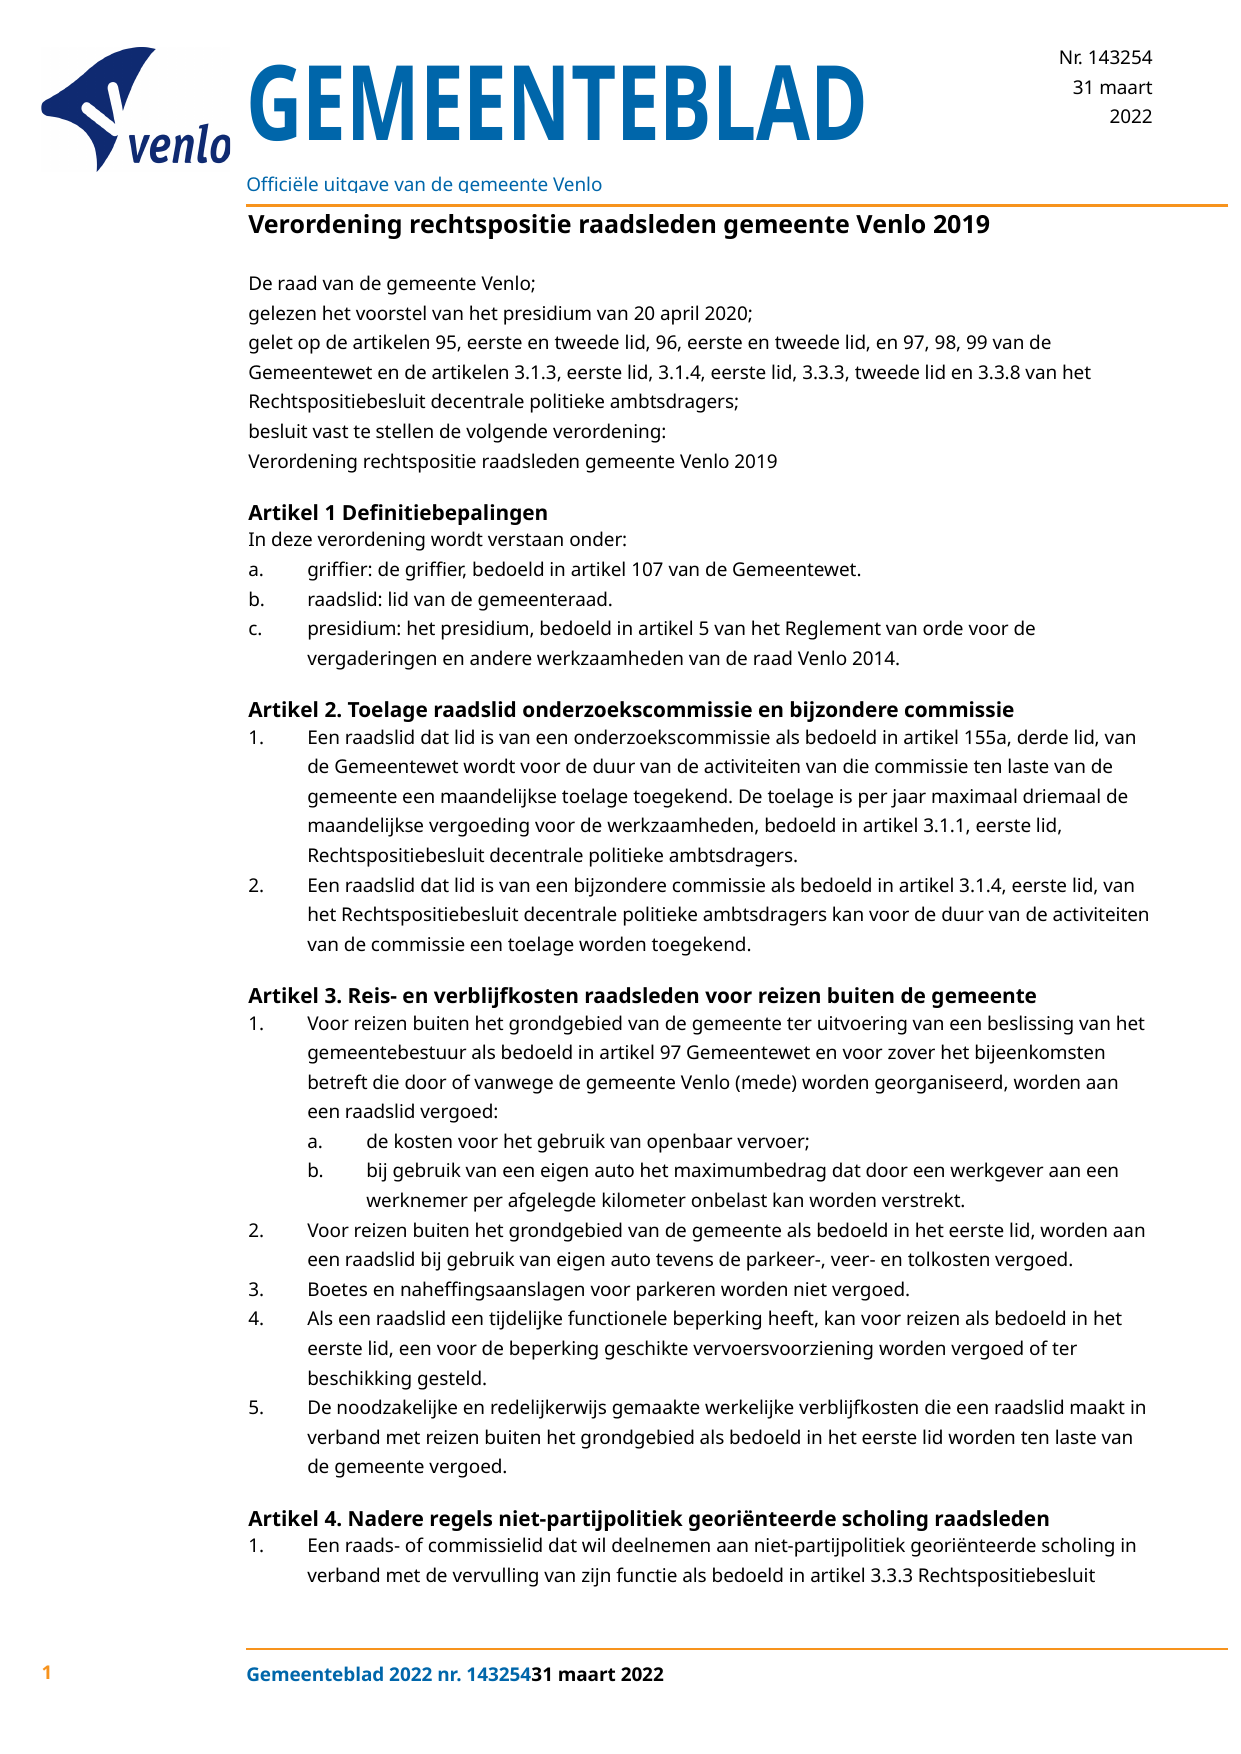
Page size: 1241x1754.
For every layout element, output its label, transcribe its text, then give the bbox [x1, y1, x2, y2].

list presidium: het presidium, bedoeld in artikel 5 van het Reglement van orde voor de vergaderingen en andere werkzaamheden van de raad Venlo 2014. [248, 615, 1152, 671]
list Voor reizen buiten het grondgebied van de gemeente als bedoeld in het eerste lid, worden aan een raadslid bij gebruik van eigen auto tevens de parkeer-, veer- en tolkosten vergoed. [248, 1217, 1152, 1272]
list de kosten voor het gebruik van openbaar vervoer; [307, 1128, 1152, 1154]
text Artikel 4. Nadere regels niet-partijpolitiek georiënteerde scholing raadsleden [248, 1504, 1152, 1532]
picture [41, 47, 231, 172]
text De raad van de gemeente Venlo; [248, 270, 1152, 296]
list Boetes en naheffingsaanslagen voor parkeren worden niet vergoed. [248, 1276, 1152, 1302]
list griffier: de griffier, bedoeld in artikel 107 van de Gemeentewet. [248, 556, 1152, 582]
text Artikel 1 Definitiebepalingen [248, 498, 1152, 527]
text Verordening rechtspositie raadsleden gemeente Venlo 2019 [248, 448, 1152, 473]
text Verordening rechtspositie raadsleden gemeente Venlo 2019 [248, 207, 1152, 241]
list De noodzakelijke en redelijkerwijs gemaakte werkelijke verblijfkosten die een raadslid maakt in verband met reizen buiten het grondgebied als bedoeld in het eerste lid worden ten laste van de gemeente vergoed. [248, 1394, 1152, 1479]
text In deze verordening wordt verstaan onder: [248, 527, 1152, 552]
list Een raads- of commissielid dat wil deelnemen aan niet-partijpolitiek georiënteerde scholing in verband met de vervulling van zijn functie als bedoeld in artikel 3.3.3 Rechtspositiebesluit [248, 1532, 1152, 1588]
text Artikel 3. Reis- en verblijfkosten raadsleden voor reizen buiten de gemeente [248, 981, 1152, 1010]
list Een raadslid dat lid is van een bijzondere commissie als bedoeld in artikel 3.1.4, eerste lid, van het Rechtspositiebesluit decentrale politieke ambtsdragers kan voor de duur van de activiteiten van de commissie een toelage worden toegekend. [248, 872, 1152, 957]
list Als een raadslid een tijdelijke functionele beperking heeft, kan voor reizen als bedoeld in het eerste lid, een voor de beperking geschikte vervoersvoorziening worden vergoed of ter beschikking gesteld. [248, 1306, 1152, 1391]
text Artikel 2. Toelage raadslid onderzoekscommissie en bijzondere commissie [248, 695, 1152, 724]
list raadslid: lid van de gemeenteraad. [248, 586, 1152, 612]
text besluit vast te stellen de volgende verordening: [248, 418, 1152, 444]
list Voor reizen buiten het grondgebied van de gemeente ter uitvoering van een beslissing van het gemeentebestuur als bedoeld in artikel 97 Gemeentewet en voor zover het bijeenkomsten betreft die door of vanwege de gemeente Venlo (mede) worden georganiseerd, worden aan een raadslid vergoed: [248, 1010, 1152, 1124]
list bij gebruik van een eigen auto het maximumbedrag dat door een werkgever aan een werknemer per afgelegde kilometer onbelast kan worden verstrekt. [307, 1158, 1152, 1213]
list Een raadslid dat lid is van een onderzoekscommissie als bedoeld in artikel 155a, derde lid, van de Gemeentewet wordt voor de duur van de activiteiten van die commissie ten laste van de gemeente een maandelijkse toelage toegekend. De toelage is per jaar maximaal driemaal de maandelijkse vergoeding voor de werkzaamheden, bedoeld in artikel 3.1.1, eerste lid, Rechtspositiebesluit decentrale politieke ambtsdragers. [248, 724, 1152, 868]
text gelezen het voorstel van het presidium van 20 april 2020; [248, 300, 1152, 326]
text gelet op de artikelen 95, eerste en tweede lid, 96, eerste en tweede lid, en 97, 98, 99 van de Gemeentewet en de artikelen 3.1.3, eerste lid, 3.1.4, eerste lid, 3.3.3, tweede lid en 3.3.8 van het Rechtspositiebesluit decentrale politieke ambtsdragers; [248, 329, 1152, 414]
